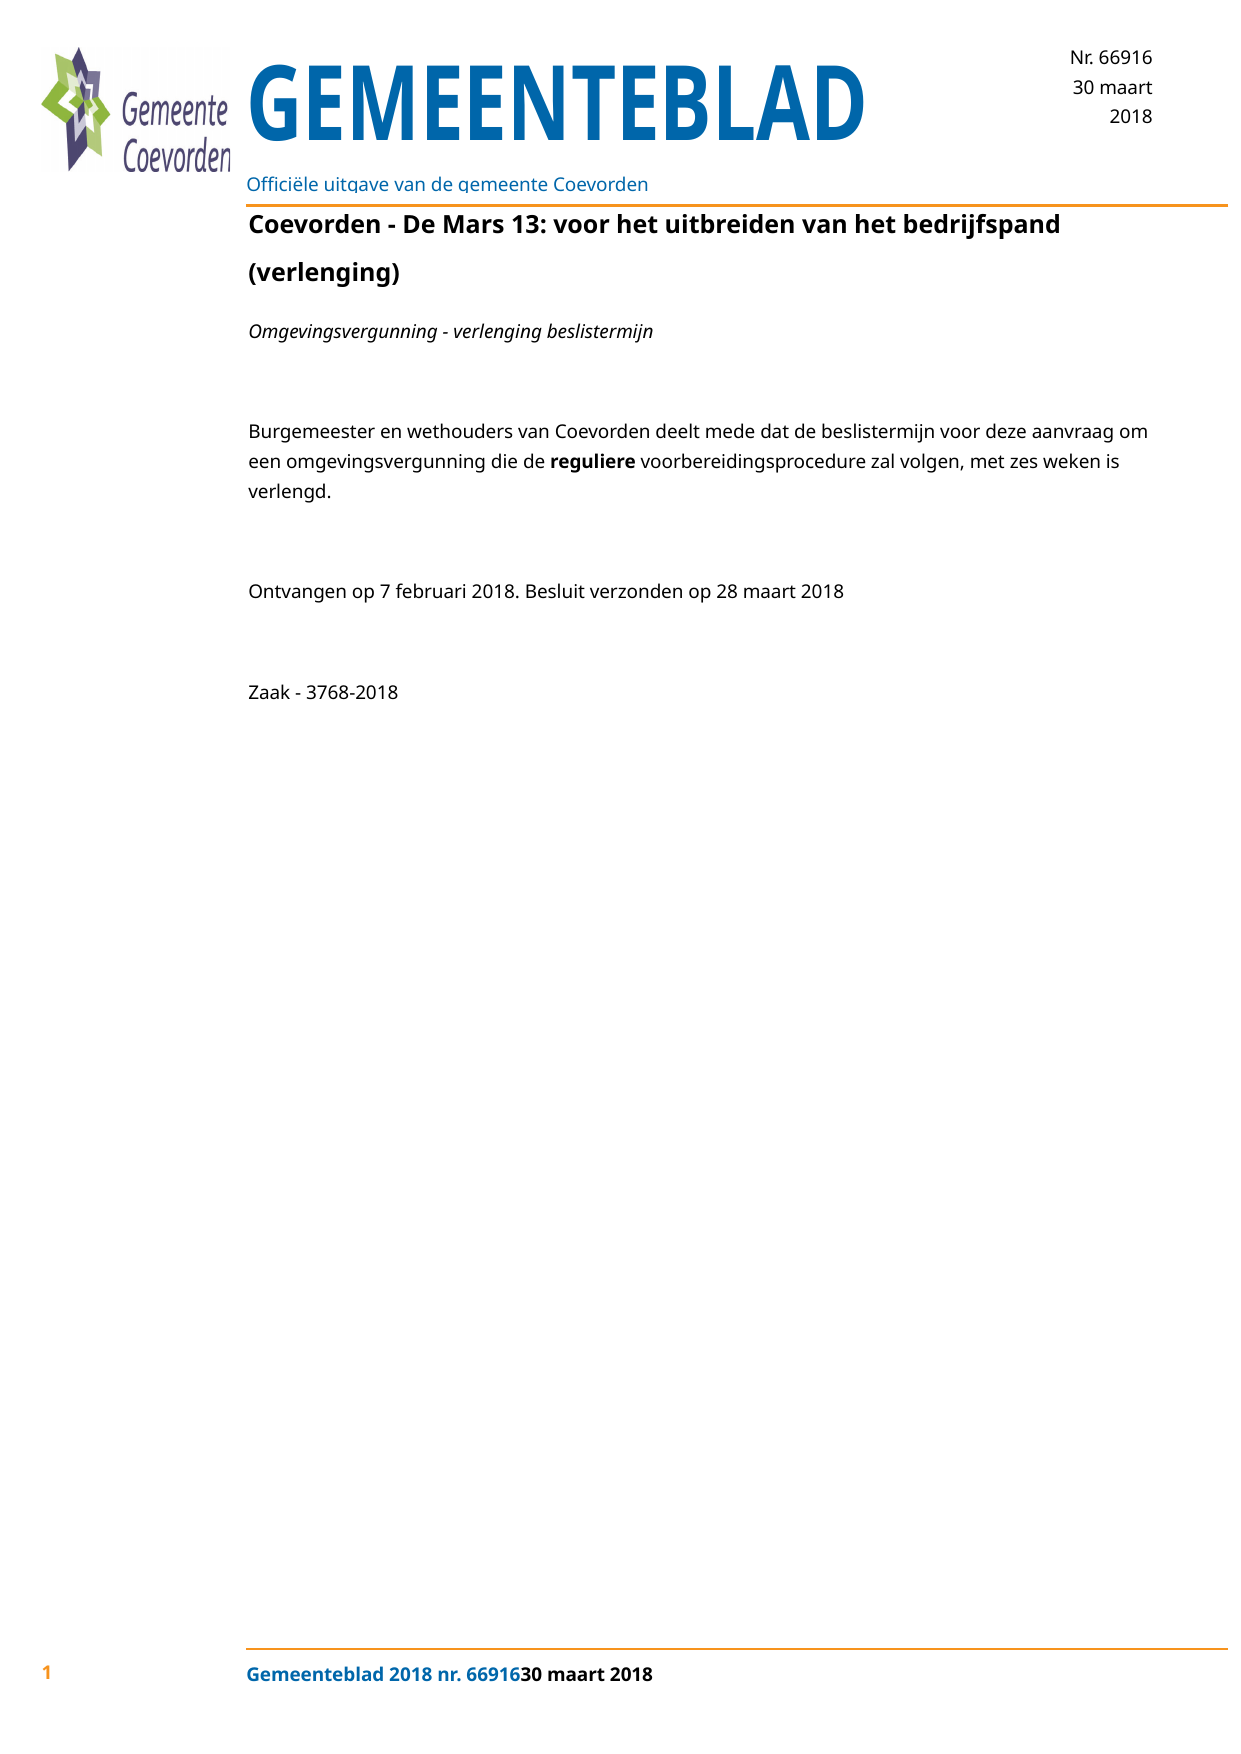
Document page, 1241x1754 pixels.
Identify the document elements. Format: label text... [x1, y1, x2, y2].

text Ontvangen op 7 februari 2018. Besluit verzonden op 28 maart 2018 [248, 579, 1152, 604]
text Zaak - 3768-2018 [248, 679, 1152, 705]
text Omgevingsvergunning - verlenging beslistermijn [248, 318, 1152, 344]
picture [41, 47, 231, 172]
text Coevorden - De Mars 13: voor het uitbreiden van het bedrijfspand (verlenging) [248, 207, 1152, 288]
text Burgemeester en wethouders van Coevorden deelt mede dat de beslistermijn voor deze aanvraag om een omgevingsvergunning die de reguliere voorbereidingsprocedure zal volgen, met zes weken is verlengd. [248, 419, 1152, 504]
